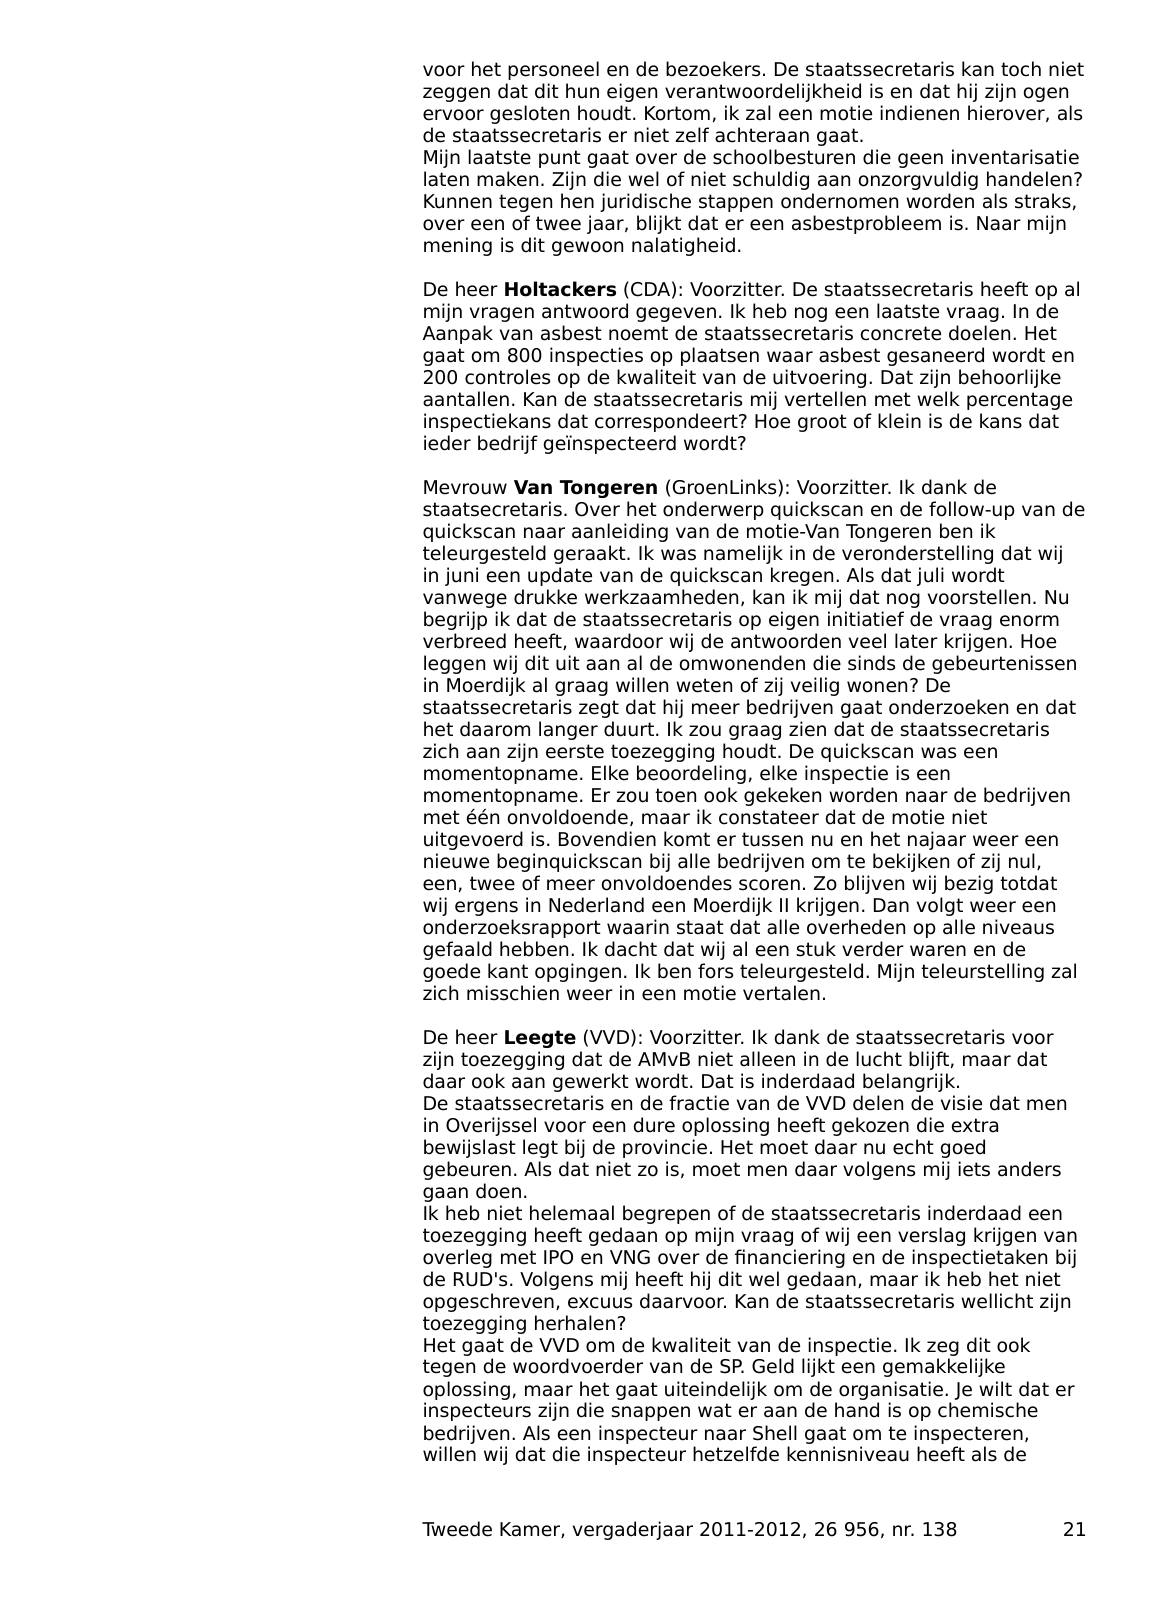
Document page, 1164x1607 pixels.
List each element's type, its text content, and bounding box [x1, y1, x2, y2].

text voor het personeel en de bezoekers. De staatssecretaris kan toch niet zeggen dat dit hun eigen verantwoordelijkheid is en dat hij zijn ogen ervoor gesloten houdt. Kortom, ik zal een motie indienen hierover, als de staatssecretaris er niet zelf achteraan gaat. [422, 59, 1087, 147]
text De staatssecretaris en de fractie van de VVD delen de visie dat men in Overijssel voor een dure oplossing heeft gekozen die extra bewijslast legt bij de provincie. Het moet daar nu echt goed gebeuren. Als dat niet zo is, moet men daar volgens mij iets anders gaan doen. [422, 1093, 1087, 1203]
text Mijn laatste punt gaat over de schoolbesturen die geen inventarisatie laten maken. Zijn die wel of niet schuldig aan onzorgvuldig handelen? Kunnen tegen hen juridische stappen ondernomen worden als straks, over een of twee jaar, blijkt dat er een asbestprobleem is. Naar mijn mening is dit gewoon nalatigheid. [422, 147, 1087, 257]
text De heer Leegte (VVD): Voorzitter. Ik dank de staatssecretaris voor zijn toezegging dat de AMvB niet alleen in de lucht blijft, maar dat daar ook aan gewerkt wordt. Dat is inderdaad belangrijk. [422, 1027, 1087, 1093]
text Het gaat de VVD om de kwaliteit van de inspectie. Ik zeg dit ook tegen de woordvoerder van de SP. Geld lijkt een gemakkelijke oplossing, maar het gaat uiteindelijk om de organisatie. Je wilt dat er inspecteurs zijn die snappen wat er aan de hand is op chemische bedrijven. Als een inspecteur naar Shell gaat om te inspecteren, willen wij dat die inspecteur hetzelfde kennisniveau heeft als de [422, 1334, 1087, 1466]
text Ik heb niet helemaal begrepen of de staatssecretaris inderdaad een toezegging heeft gedaan op mijn vraag of wij een verslag krijgen van overleg met IPO en VNG over de financiering en de inspectietaken bij de RUD's. Volgens mij heeft hij dit wel gedaan, maar ik heb het niet opgeschreven, excuus daarvoor. Kan de staatssecretaris wellicht zijn toezegging herhalen? [422, 1203, 1087, 1334]
text De heer Holtackers (CDA): Voorzitter. De staatssecretaris heeft op al mijn vragen antwoord gegeven. Ik heb nog een laatste vraag. In de Aanpak van asbest noemt de staatssecretaris concrete doelen. Het gaat om 800 inspecties op plaatsen waar asbest gesaneerd wordt en 200 controles op de kwaliteit van de uitvoering. Dat zijn behoorlijke aantallen. Kan de staatssecretaris mij vertellen met welk percentage inspectiekans dat correspondeert? Hoe groot of klein is de kans dat ieder bedrijf geïnspecteerd wordt? [422, 279, 1087, 455]
text Mevrouw Van Tongeren (GroenLinks): Voorzitter. Ik dank de staatsecretaris. Over het onderwerp quickscan en de follow-up van de quickscan naar aanleiding van de motie-Van Tongeren ben ik teleurgesteld geraakt. Ik was namelijk in de veronderstelling dat wij in juni een update van de quickscan kregen. Als dat juli wordt vanwege drukke werkzaamheden, kan ik mij dat nog voorstellen. Nu begrijp ik dat de staatssecretaris op eigen initiatief de vraag enorm verbreed heeft, waardoor wij de antwoorden veel later krijgen. Hoe leggen wij dit uit aan al de omwonenden die sinds de gebeurtenissen in Moerdijk al graag willen weten of zij veilig wonen? De staatssecretaris zegt dat hij meer bedrijven gaat onderzoeken en dat het daarom langer duurt. Ik zou graag zien dat de staatssecretaris zich aan zijn eerste toezegging houdt. De quickscan was een momentopname. Elke beoordeling, elke inspectie is een momentopname. Er zou toen ook gekeken worden naar de bedrijven met één onvoldoende, maar ik constateer dat de motie niet uitgevoerd is. Bovendien komt er tussen nu en het najaar weer een nieuwe beginquickscan bij alle bedrijven om te bekijken of zij nul, een, twee of meer onvoldoendes scoren. Zo blijven wij bezig totdat wij ergens in Nederland een Moerdijk II krijgen. Dan volgt weer een onderzoeksrapport waarin staat dat alle overheden op alle niveaus gefaald hebben. Ik dacht dat wij al een stuk verder waren en de goede kant opgingen. Ik ben fors teleurgesteld. Mijn teleurstelling zal zich misschien weer in een motie vertalen. [422, 477, 1087, 1004]
